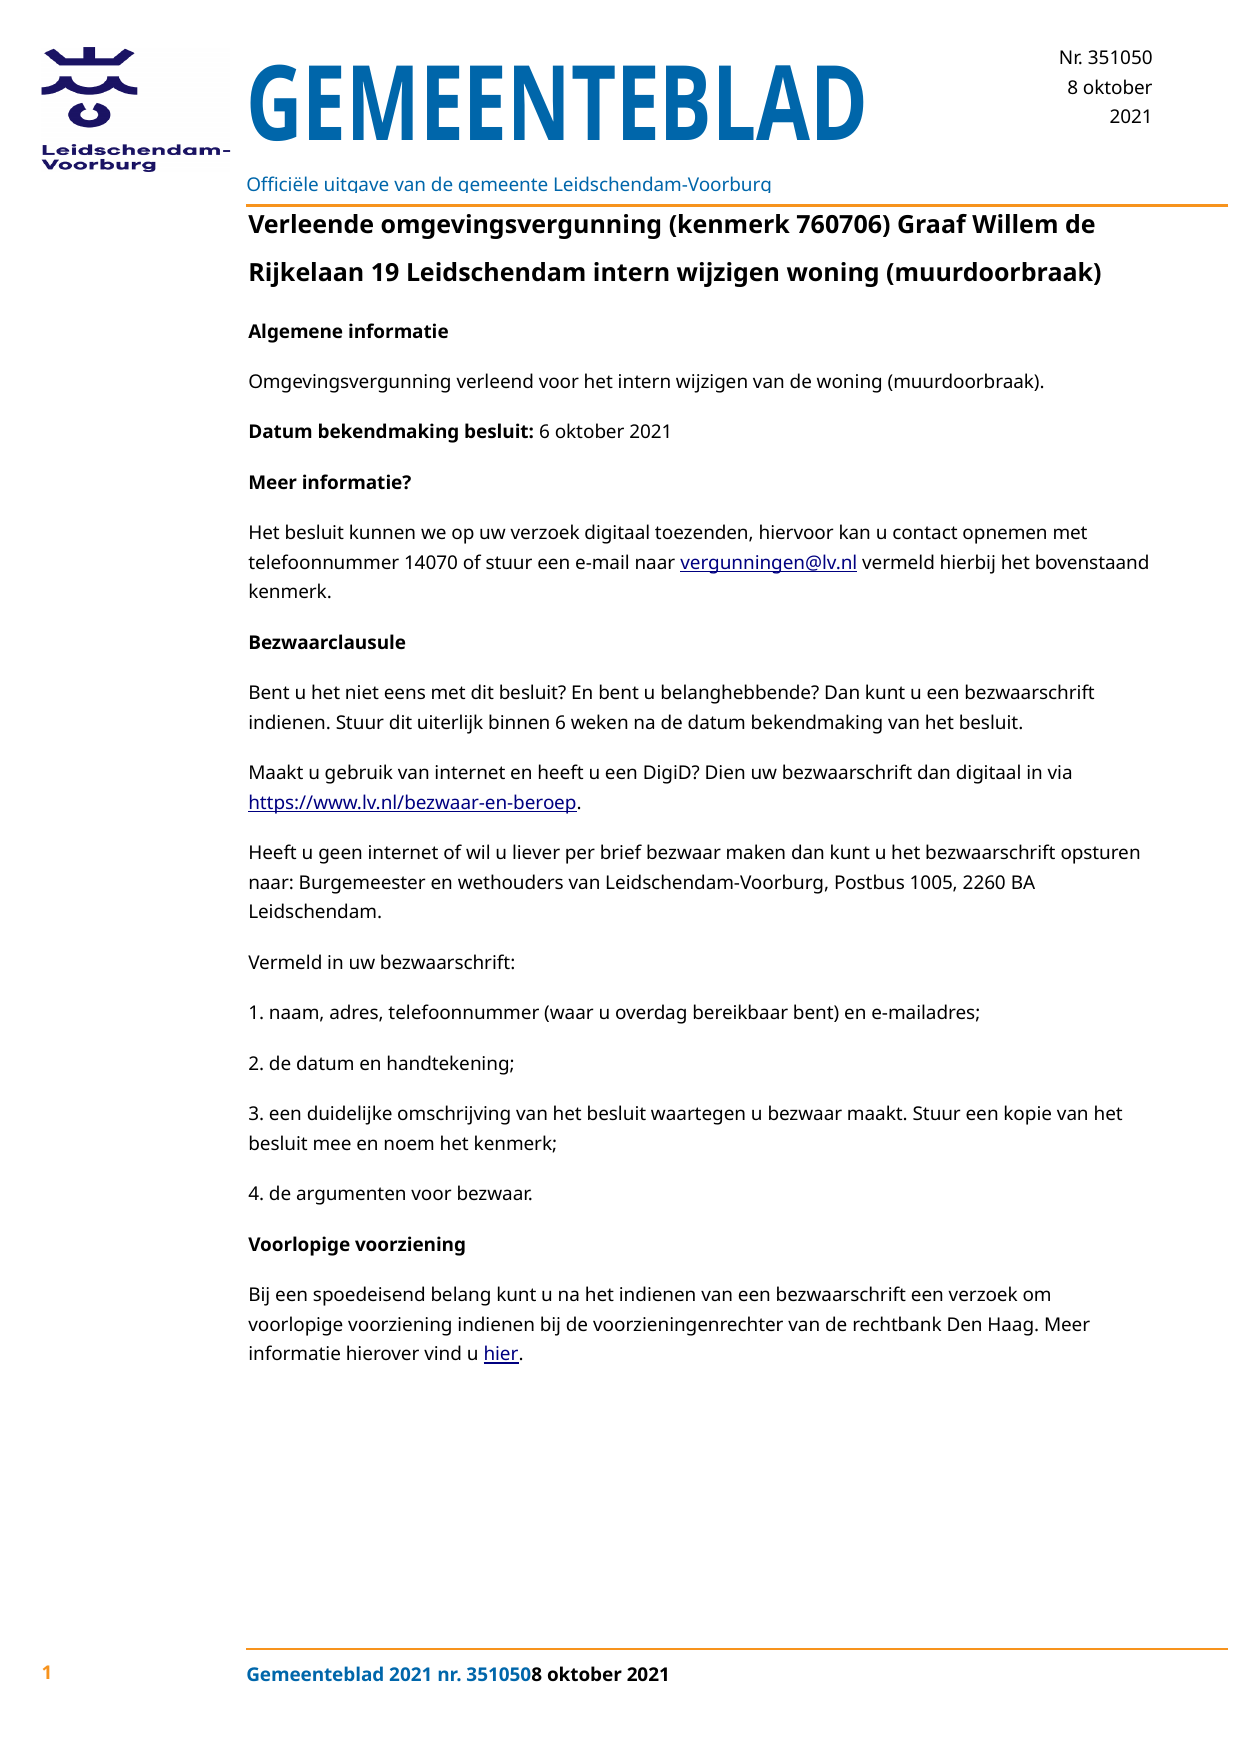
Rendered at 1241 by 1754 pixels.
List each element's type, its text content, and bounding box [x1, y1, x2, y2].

text Bezwaarclausule [248, 629, 1152, 655]
text Bij een spoedeisend belang kunt u na het indienen van een bezwaarschrift een verzoek om voorlopige voorziening indienen bij de voorzieningenrechter van de rechtbank Den Haag. Meer informatie hierover vind u hier. [248, 1281, 1152, 1366]
picture [41, 47, 231, 172]
text Heeft u geen internet of wil u liever per brief bezwaar maken dan kunt u het bezwaarschrift opsturen naar: Burgemeester en wethouders van Leidschendam-Voorburg, Postbus 1005, 2260 BA Leidschendam. [248, 839, 1152, 924]
text Het besluit kunnen we op uw verzoek digitaal toezenden, hiervoor kan u contact opnemen met telefoonnummer 14070 of stuur een e-mail naar vergunningen@lv.nl vermeld hierbij het bovenstaand kenmerk. [248, 519, 1152, 604]
text Verleende omgevingsvergunning (kenmerk 760706) Graaf Willem de Rijkelaan 19 Leidschendam intern wijzigen woning (muurdoorbraak) [248, 207, 1152, 288]
text 4. de argumenten voor bezwaar. [248, 1180, 1152, 1206]
text 3. een duidelijke omschrijving van het besluit waartegen u bezwaar maakt. Stuur een kopie van het besluit mee en noem het kenmerk; [248, 1100, 1152, 1156]
text Meer informatie? [248, 469, 1152, 495]
text Vermeld in uw bezwaarschrift: [248, 949, 1152, 975]
text Maakt u gebruik van internet en heeft u een DigiD? Dien uw bezwaarschrift dan digitaal in via https://www.lv.nl/bezwaar-en-beroep. [248, 759, 1152, 815]
text Omgevingsvergunning verleend voor het intern wijzigen van de woning (muurdoorbraak). [248, 368, 1152, 394]
text 1. naam, adres, telefoonnummer (waar u overdag bereikbaar bent) en e-mailadres; [248, 999, 1152, 1025]
text Algemene informatie [248, 318, 1152, 344]
text Voorlopige voorziening [248, 1231, 1152, 1257]
text Bent u het niet eens met dit besluit? En bent u belanghebbende? Dan kunt u een bezwaarschrift indienen. Stuur dit uiterlijk binnen 6 weken na de datum bekendmaking van het besluit. [248, 679, 1152, 735]
text 2. de datum en handtekening; [248, 1050, 1152, 1076]
text Datum bekendmaking besluit: 6 oktober 2021 [248, 419, 1152, 444]
